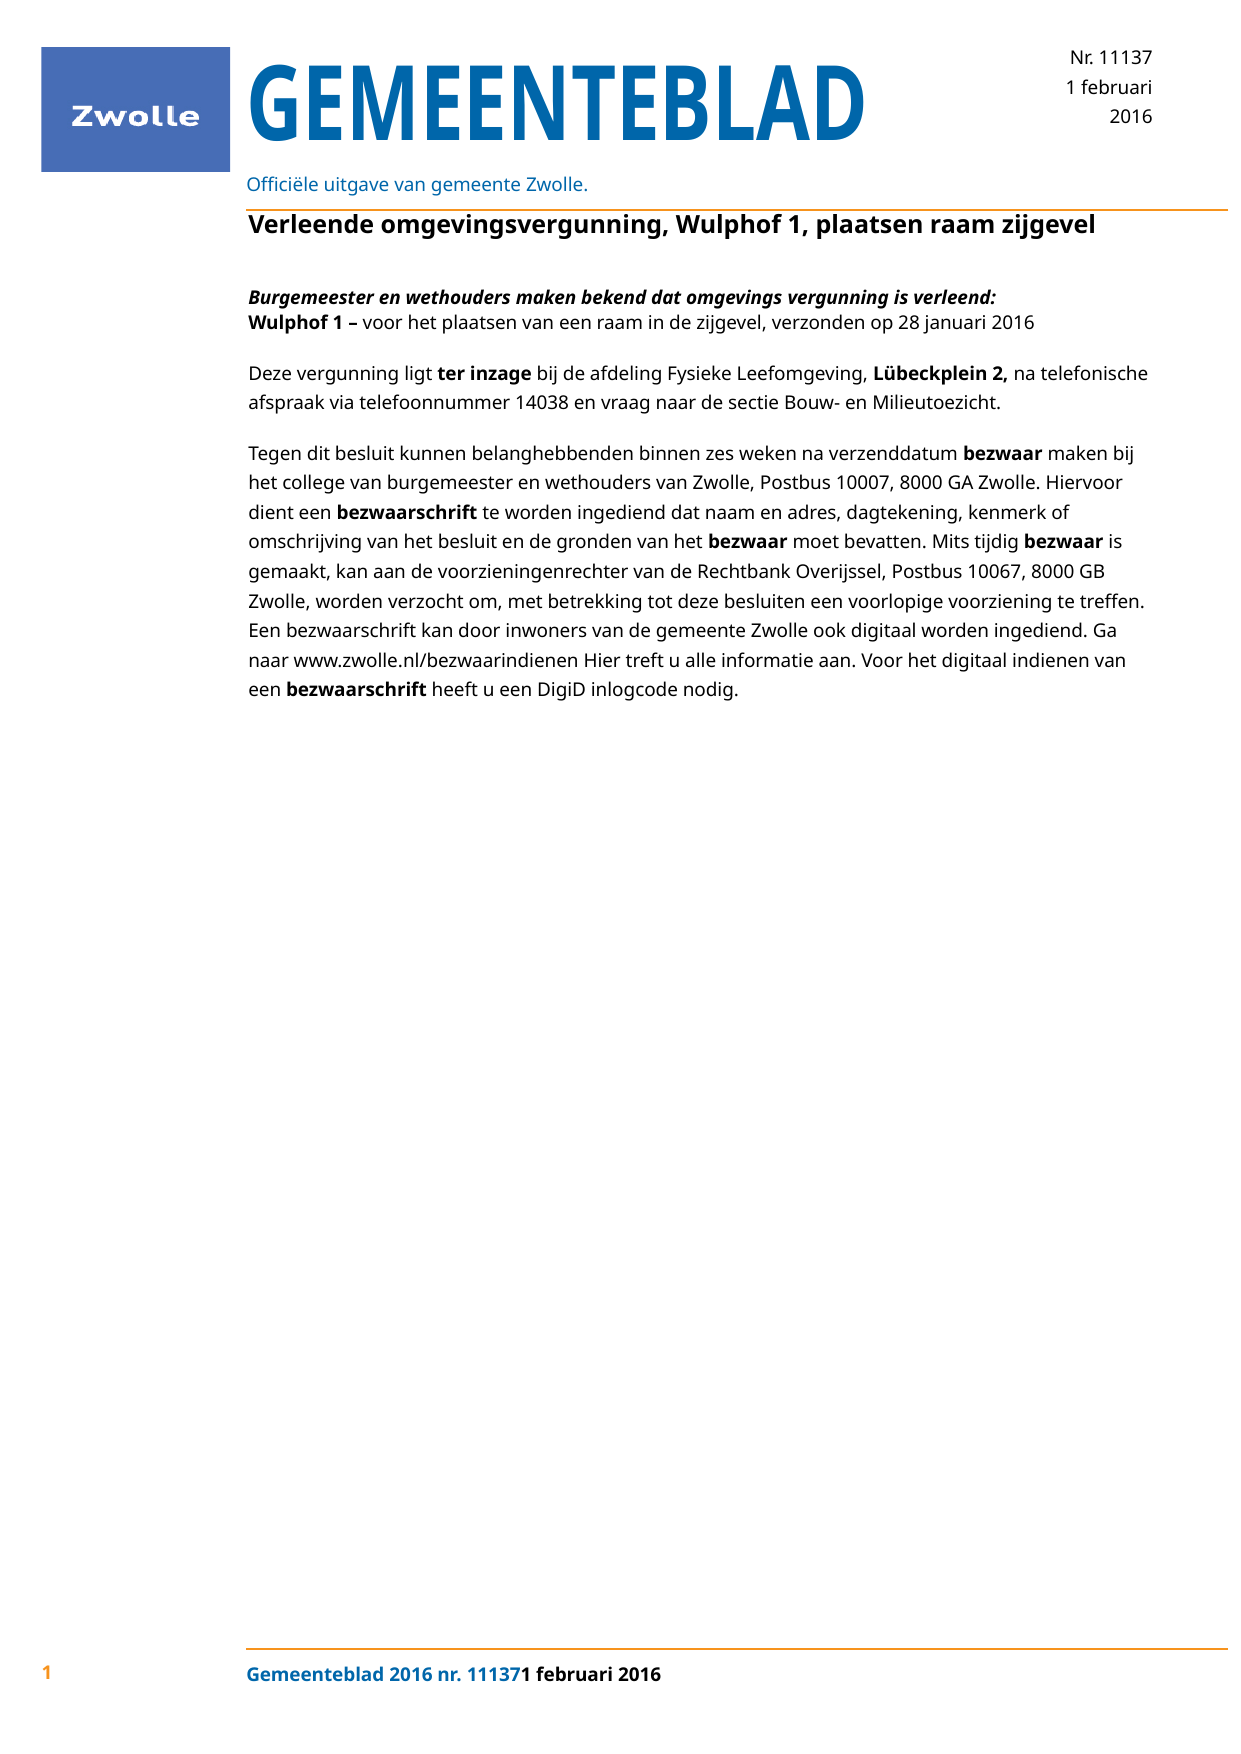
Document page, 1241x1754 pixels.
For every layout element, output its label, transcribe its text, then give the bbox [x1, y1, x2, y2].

picture [41, 47, 231, 172]
text Tegen dit besluit kunnen belanghebbenden binnen zes weken na verzenddatum bezwaar maken bij het college van burgemeester en wethouders van Zwolle, Postbus 10007, 8000 GA Zwolle. Hiervoor dient een bezwaarschrift te worden ingediend dat naam en adres, dagtekening, kenmerk of omschrijving van het besluit en de gronden van het bezwaar moet bevatten. Mits tijdig bezwaar is gemaakt, kan aan de voorzieningenrechter van de Rechtbank Overijssel, Postbus 10067, 8000 GB Zwolle, worden verzocht om, met betrekking tot deze besluiten een voorlopige voorziening te treffen. Een bezwaarschrift kan door inwoners van de gemeente Zwolle ook digitaal worden ingediend. Ga naar www.zwolle.nl/bezwaarindienen Hier treft u alle informatie aan. Voor het digitaal indienen van een bezwaarschrift heeft u een DigiD inlogcode nodig. [248, 440, 1152, 702]
text Deze vergunning ligt ter inzage bij de afdeling Fysieke Leefomgeving, Lübeckplein 2, na telefonische afspraak via telefoonnummer 14038 en vraag naar de sectie Bouw- en Milieutoezicht. [248, 360, 1152, 415]
text Burgemeester en wethouders maken bekend dat omgevings vergunning is verleend: [248, 284, 1152, 309]
text Verleende omgevingsvergunning, Wulphof 1, plaatsen raam zijgevel [248, 211, 1152, 241]
text Wulphof 1 – voor het plaatsen van een raam in de zijgevel, verzonden op 28 januari 2016 [248, 309, 1152, 335]
